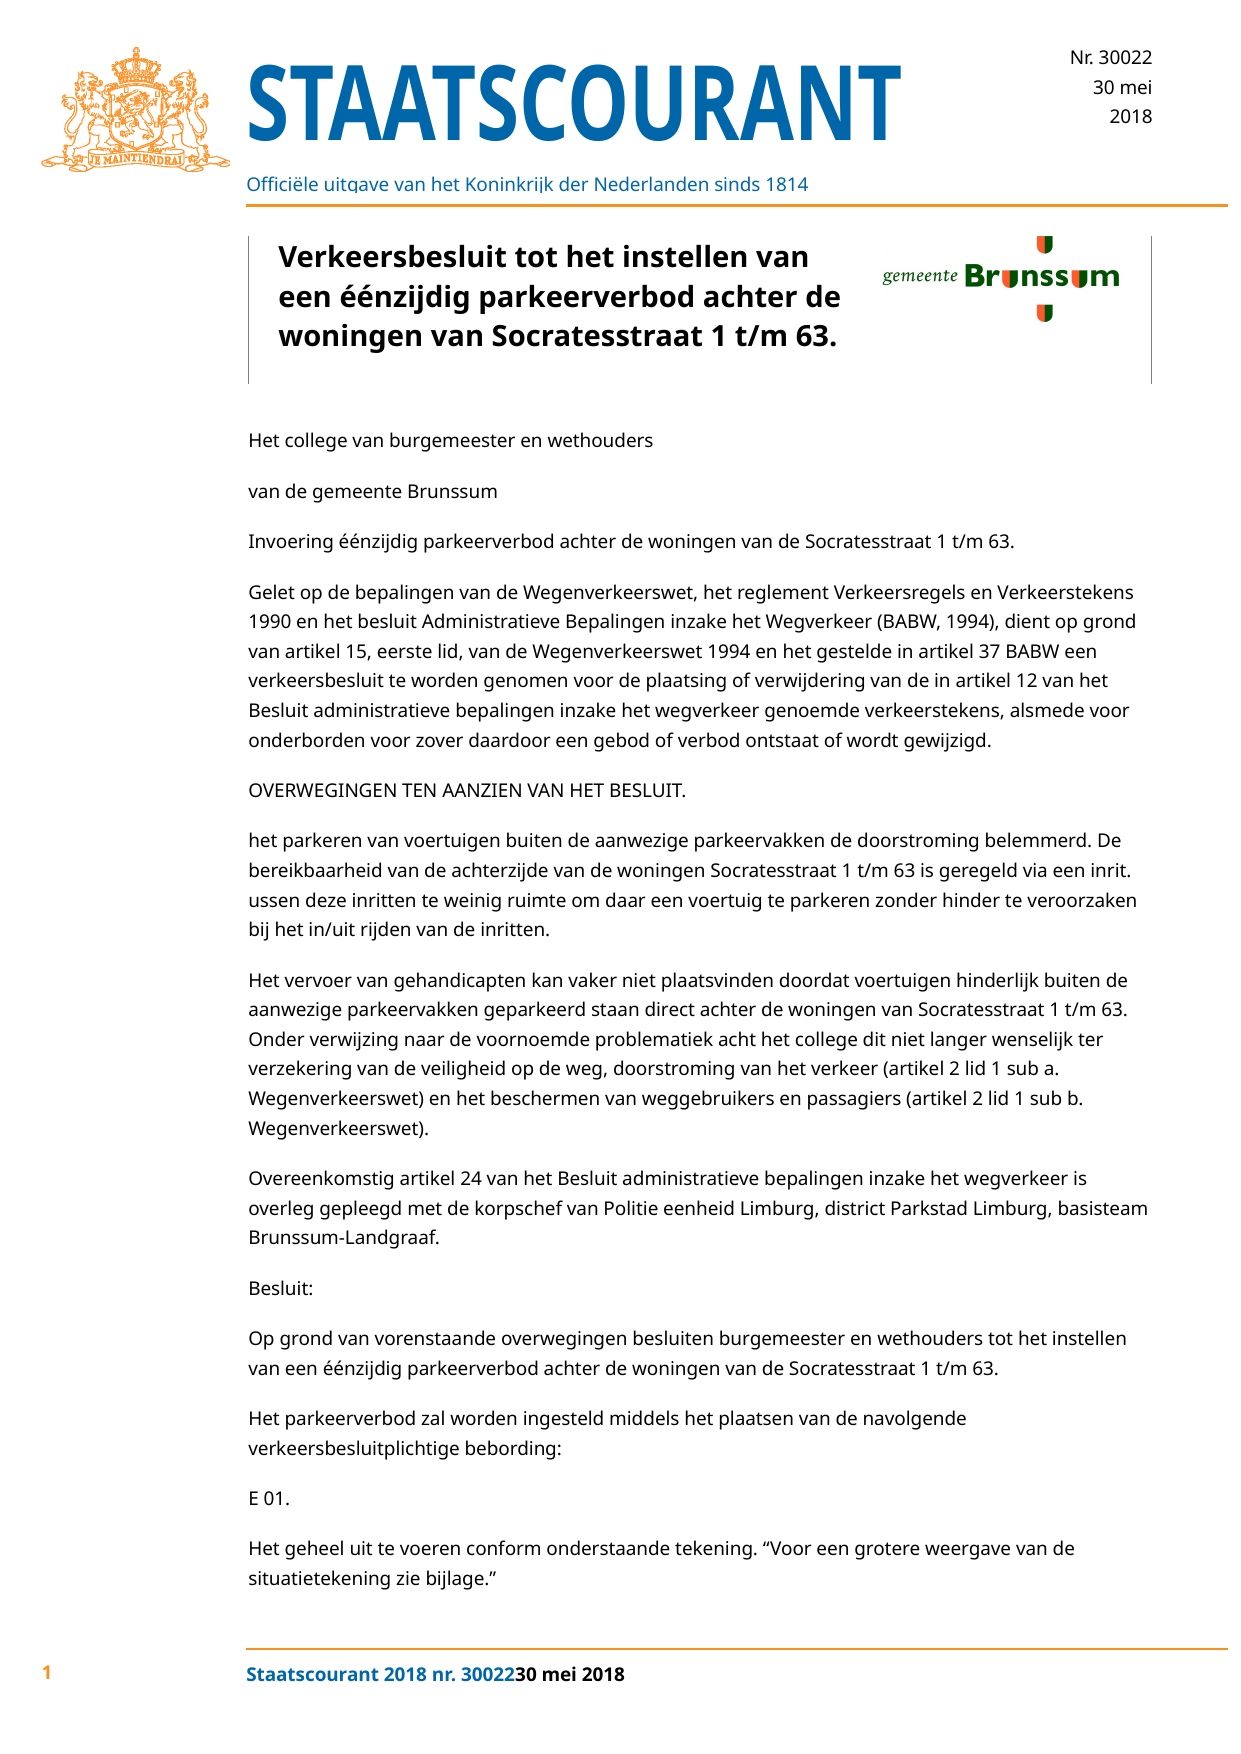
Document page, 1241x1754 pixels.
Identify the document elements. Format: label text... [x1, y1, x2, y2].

text OVERWEGINGEN TEN AANZIEN VAN HET BESLUIT. [248, 777, 1152, 803]
text Het parkeerverbod zal worden ingesteld middels het plaatsen van de navolgende verkeersbesluitplichtige bebording: [248, 1405, 1152, 1460]
text Het college van burgemeester en wethouders [248, 428, 1152, 453]
table_header [850, 236, 1151, 384]
text E 01. [248, 1485, 1152, 1511]
text Het geheel uit te voeren conform onderstaande tekening. “Voor een grotere weergave van de situatietekening zie bijlage.” [248, 1536, 1152, 1591]
text Invoering éénzijdig parkeerverbod achter de woningen van de Socratesstraat 1 t/m 63. [248, 528, 1152, 554]
picture [41, 47, 231, 172]
text Het vervoer van gehandicapten kan vaker niet plaatsvinden doordat voertuigen hinderlijk buiten de aanwezige parkeervakken geparkeerd staan direct achter de woningen van Socratesstraat 1 t/m 63. Onder verwijzing naar de voornoemde problematiek acht het college dit niet langer wenselijk ter verzekering van de veiligheid op de weg, doorstroming van het verkeer (artikel 2 lid 1 sub a. Wegenverkeerswet) en het beschermen van weggebruikers en passagiers (artikel 2 lid 1 sub b. Wegenverkeerswet). [248, 967, 1152, 1140]
table_header Verkeersbesluit tot het instellen van een éénzijdig parkeerverbod achter de woningen van Socratesstraat 1 t/m 63. [249, 236, 850, 384]
picture [882, 236, 1119, 322]
text Besluit: [248, 1275, 1152, 1300]
text het parkeren van voertuigen buiten de aanwezige parkeervakken de doorstroming belemmerd. De bereikbaarheid van de achterzijde van de woningen Socratesstraat 1 t/m 63 is geregeld via een inrit. ussen deze inritten te weinig ruimte om daar een voertuig te parkeren zonder hinder te veroorzaken bij het in/uit rijden van de inritten. [248, 828, 1152, 942]
text Overeenkomstig artikel 24 van het Besluit administratieve bepalingen inzake het wegverkeer is overleg gepleegd met de korpschef van Politie eenheid Limburg, district Parkstad Limburg, basisteam Brunssum-Landgraaf. [248, 1165, 1152, 1250]
text Op grond van vorenstaande overwegingen besluiten burgemeester en wethouders tot het instellen van een éénzijdig parkeerverbod achter de woningen van de Socratesstraat 1 t/m 63. [248, 1325, 1152, 1380]
text Gelet op de bepalingen van de Wegenverkeerswet, het reglement Verkeersregels en Verkeerstekens 1990 en het besluit Administratieve Bepalingen inzake het Wegverkeer (BABW, 1994), dient op grond van artikel 15, eerste lid, van de Wegenverkeerswet 1994 en het gestelde in artikel 37 BABW een verkeersbesluit te worden genomen voor de plaatsing of verwijdering van de in artikel 12 van het Besluit administratieve bepalingen inzake het wegverkeer genoemde verkeerstekens, alsmede voor onderborden voor zover daardoor een gebod of verbod ontstaat of wordt gewijzigd. [248, 579, 1152, 752]
text van de gemeente Brunssum [248, 478, 1152, 504]
